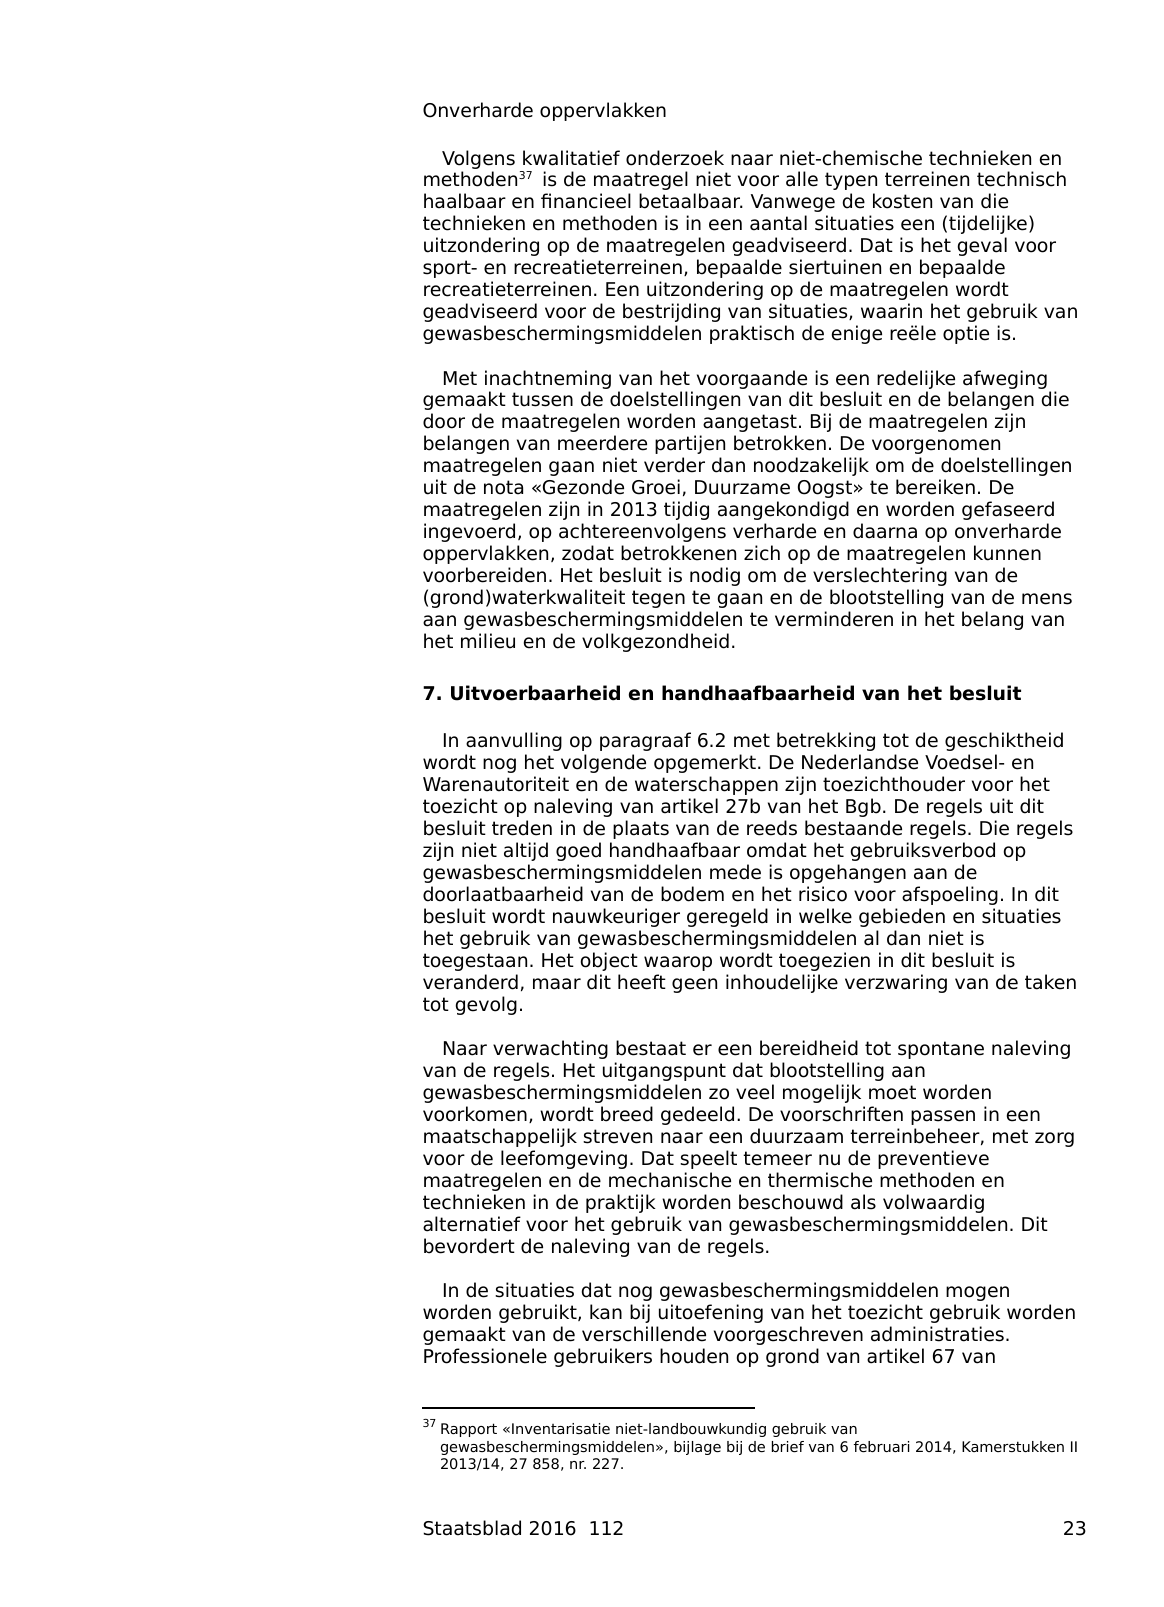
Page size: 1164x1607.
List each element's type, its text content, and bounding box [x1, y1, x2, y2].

text In aanvulling op paragraaf 6.2 met betrekking tot de geschiktheid wordt nog het volgende opgemerkt. De Nederlandse Voedsel- en Warenautoriteit en de waterschappen zijn toezichthouder voor het toezicht op naleving van artikel 27b van het Bgb. De regels uit dit besluit treden in de plaats van de reeds bestaande regels. Die regels zijn niet altijd goed handhaafbaar omdat het gebruiksverbod op gewasbeschermingsmiddelen mede is opgehangen aan de doorlaatbaarheid van de bodem en het risico voor afspoeling. In dit besluit wordt nauwkeuriger geregeld in welke gebieden en situaties het gebruik van gewasbeschermingsmiddelen al dan niet is toegestaan. Het object waarop wordt toegezien in dit besluit is veranderd, maar dit heeft geen inhoudelijke verzwaring van de taken tot gevolg. [422, 730, 1087, 1016]
text In de situaties dat nog gewasbeschermingsmiddelen mogen worden gebruikt, kan bij uitoefening van het toezicht gebruik worden gemaakt van de verschillende voorgeschreven administraties. Professionele gebruikers houden op grond van artikel 67 van [422, 1280, 1087, 1368]
subtitle 7. Uitvoerbaarheid en handhaafbaarheid van het besluit [422, 683, 1087, 705]
text Rapport «Inventarisatie niet-landbouwkundig gebruik van gewasbeschermingsmiddelen», bijlage bij de brief van 6 februari 2014, Kamerstukken II 2013/14, 27 858, nr. 227. [422, 1417, 1087, 1473]
text Naar verwachting bestaat er een bereidheid tot spontane naleving van de regels. Het uitgangspunt dat blootstelling aan gewasbeschermingsmiddelen zo veel mogelijk moet worden voorkomen, wordt breed gedeeld. De voorschriften passen in een maatschappelijk streven naar een duurzaam terreinbeheer, met zorg voor de leefomgeving. Dat speelt temeer nu de preventieve maatregelen en de mechanische en thermische methoden en technieken in de praktijk worden beschouwd als volwaardig alternatief voor het gebruik van gewasbeschermingsmiddelen. Dit bevordert de naleving van de regels. [422, 1038, 1087, 1258]
text Met inachtneming van het voorgaande is een redelijke afweging gemaakt tussen de doelstellingen van dit besluit en de belangen die door de maatregelen worden aangetast. Bij de maatregelen zijn belangen van meerdere partijen betrokken. De voorgenomen maatregelen gaan niet verder dan noodzakelijk om de doelstellingen uit de nota «Gezonde Groei, Duurzame Oogst» te bereiken. De maatregelen zijn in 2013 tijdig aangekondigd en worden gefaseerd ingevoerd, op achtereenvolgens verharde en daarna op onverharde oppervlakken, zodat betrokkenen zich op de maatregelen kunnen voorbereiden. Het besluit is nodig om de verslechtering van de (grond)waterkwaliteit tegen te gaan en de blootstelling van de mens aan gewasbeschermingsmiddelen te verminderen in het belang van het milieu en de volkgezondheid. [422, 367, 1087, 653]
subtitle Onverharde oppervlakken [422, 100, 1087, 122]
text Volgens kwalitatief onderzoek naar niet-chemische technieken en methoden is de maatregel niet voor alle typen terreinen technisch haalbaar en financieel betaalbaar. Vanwege de kosten van die technieken en methoden is in een aantal situaties een (tijdelijke) uitzondering op de maatregelen geadviseerd. Dat is het geval voor sport- en recreatieterreinen, bepaalde siertuinen en bepaalde recreatieterreinen. Een uitzondering op de maatregelen wordt geadviseerd voor de bestrijding van situaties, waarin het gebruik van gewasbeschermingsmiddelen praktisch de enige reële optie is. [422, 147, 1087, 345]
